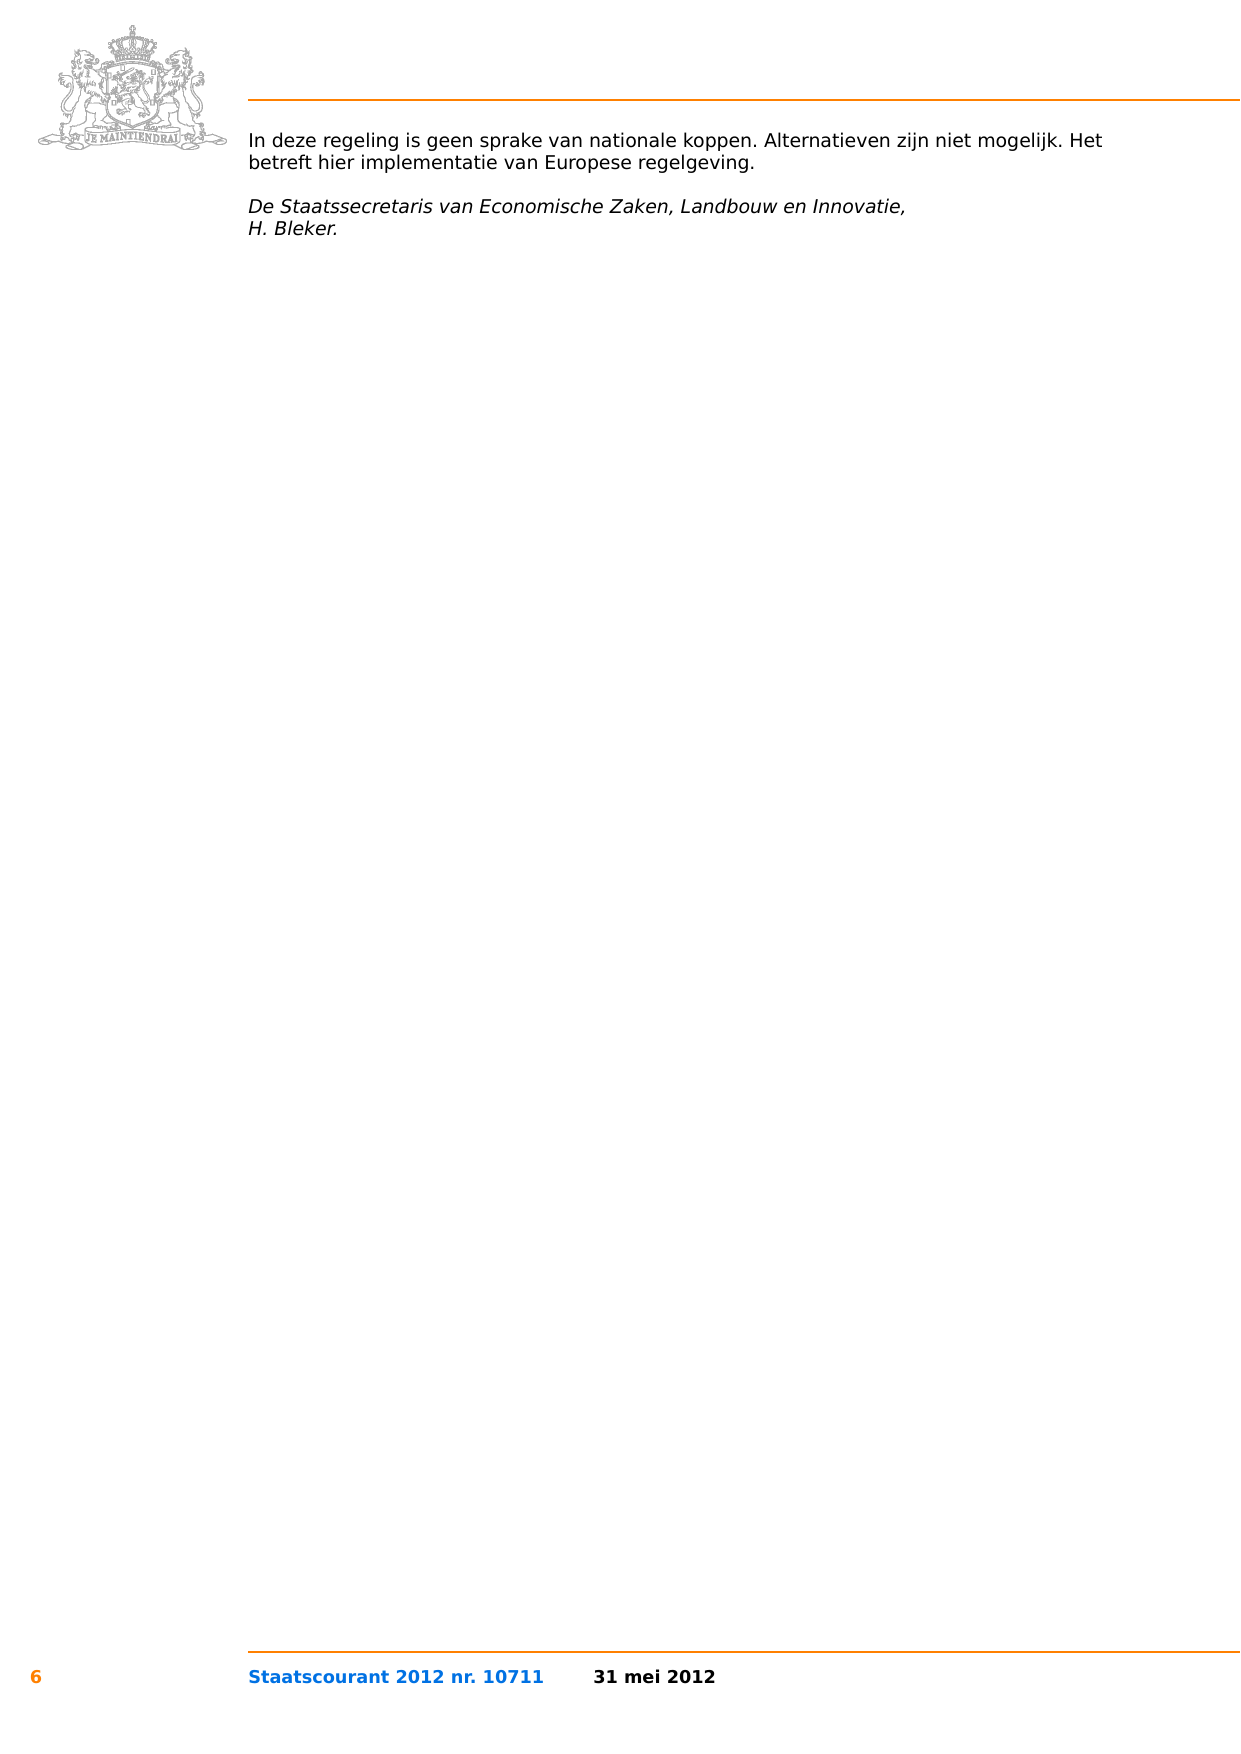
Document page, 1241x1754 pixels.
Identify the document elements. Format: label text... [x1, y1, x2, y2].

picture [38, 25, 227, 150]
text In deze regeling is geen sprake van nationale koppen. Alternatieven zijn niet mogelijk. Het betreft hier implementatie van Europese regelgeving. [248, 130, 1163, 174]
text De Staatssecretaris van Economische Zaken, Landbouw en Innovatie, H. Bleker. [248, 196, 1163, 240]
